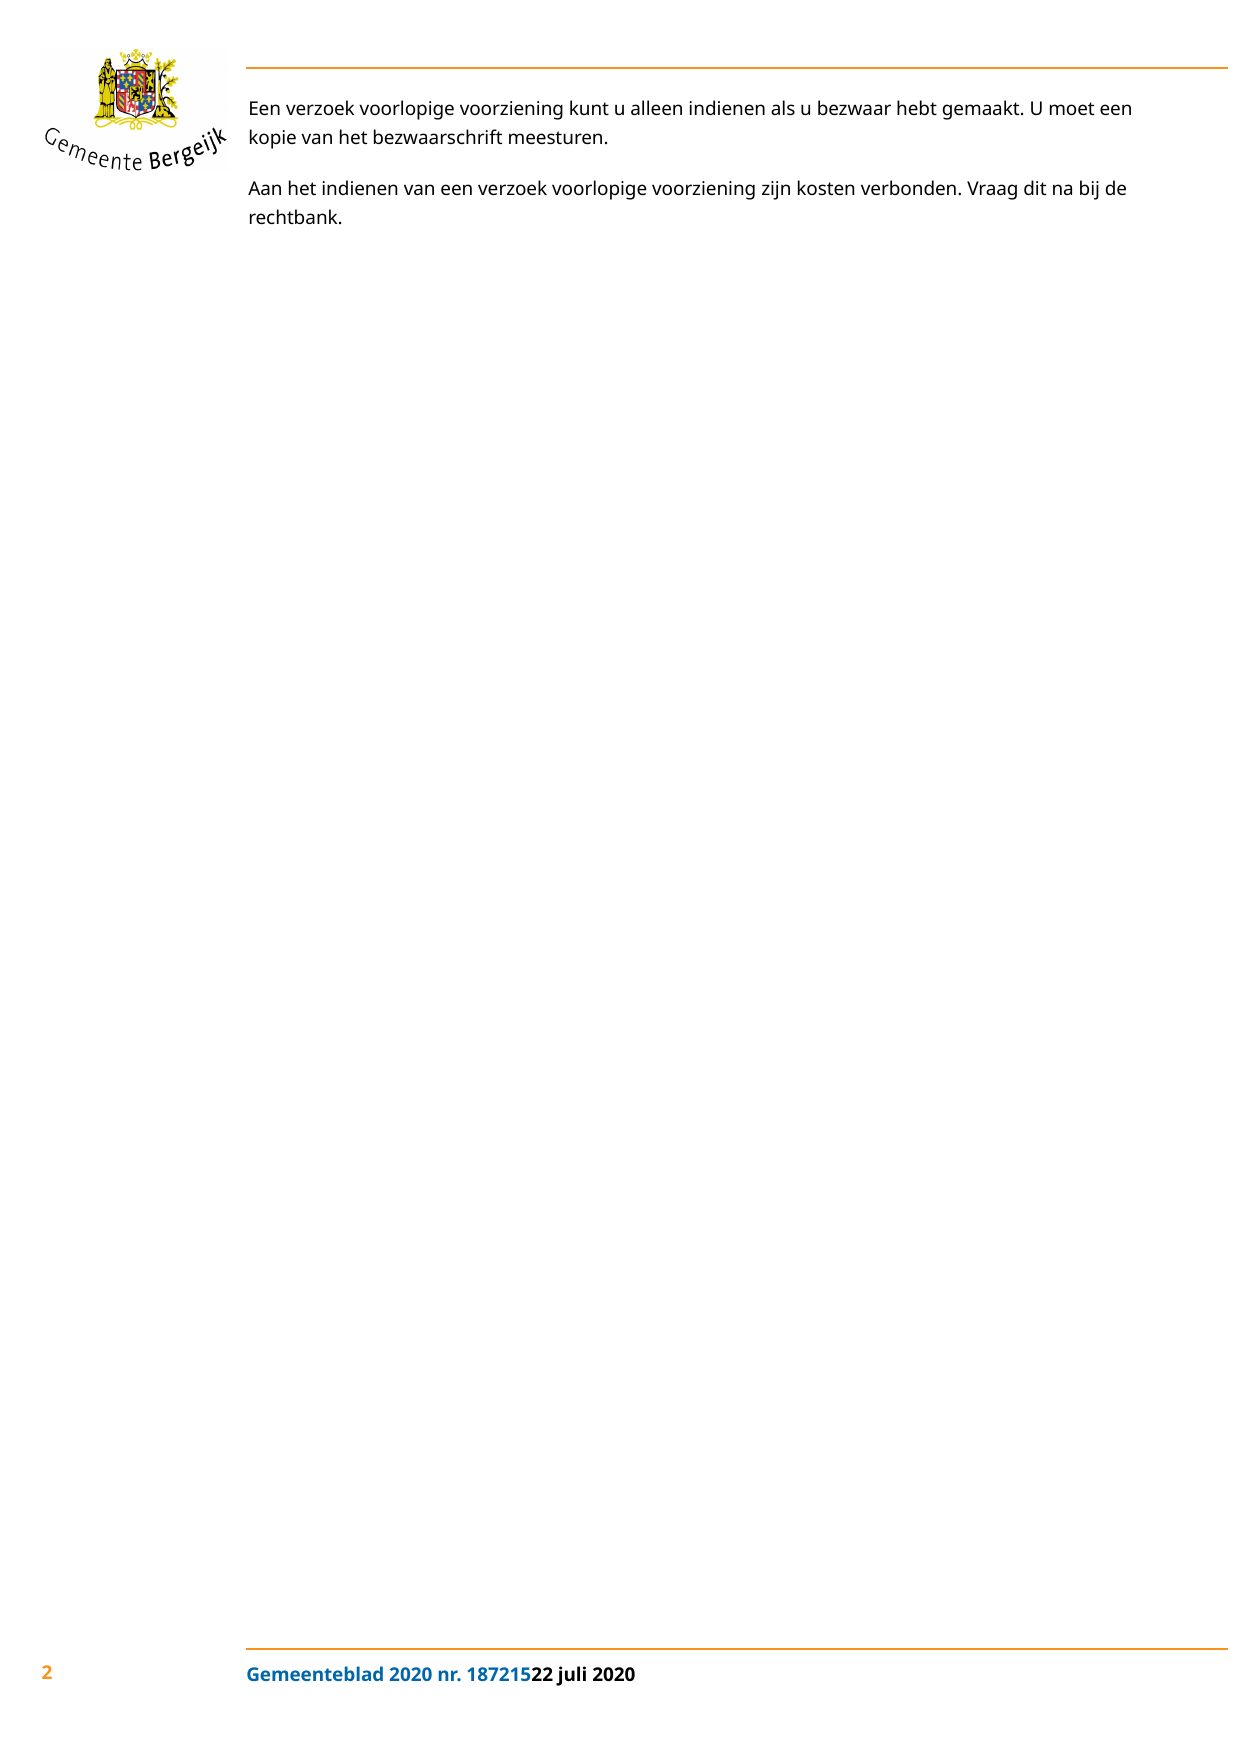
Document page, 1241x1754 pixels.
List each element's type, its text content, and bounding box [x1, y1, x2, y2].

text Een verzoek voorlopige voorziening kunt u alleen indienen als u bezwaar hebt gemaakt. U moet een kopie van het bezwaarschrift meesturen. [248, 95, 1152, 150]
text Aan het indienen van een verzoek voorlopige voorziening zijn kosten verbonden. Vraag dit na bij de rechtbank. [248, 175, 1152, 230]
picture [41, 47, 231, 172]
